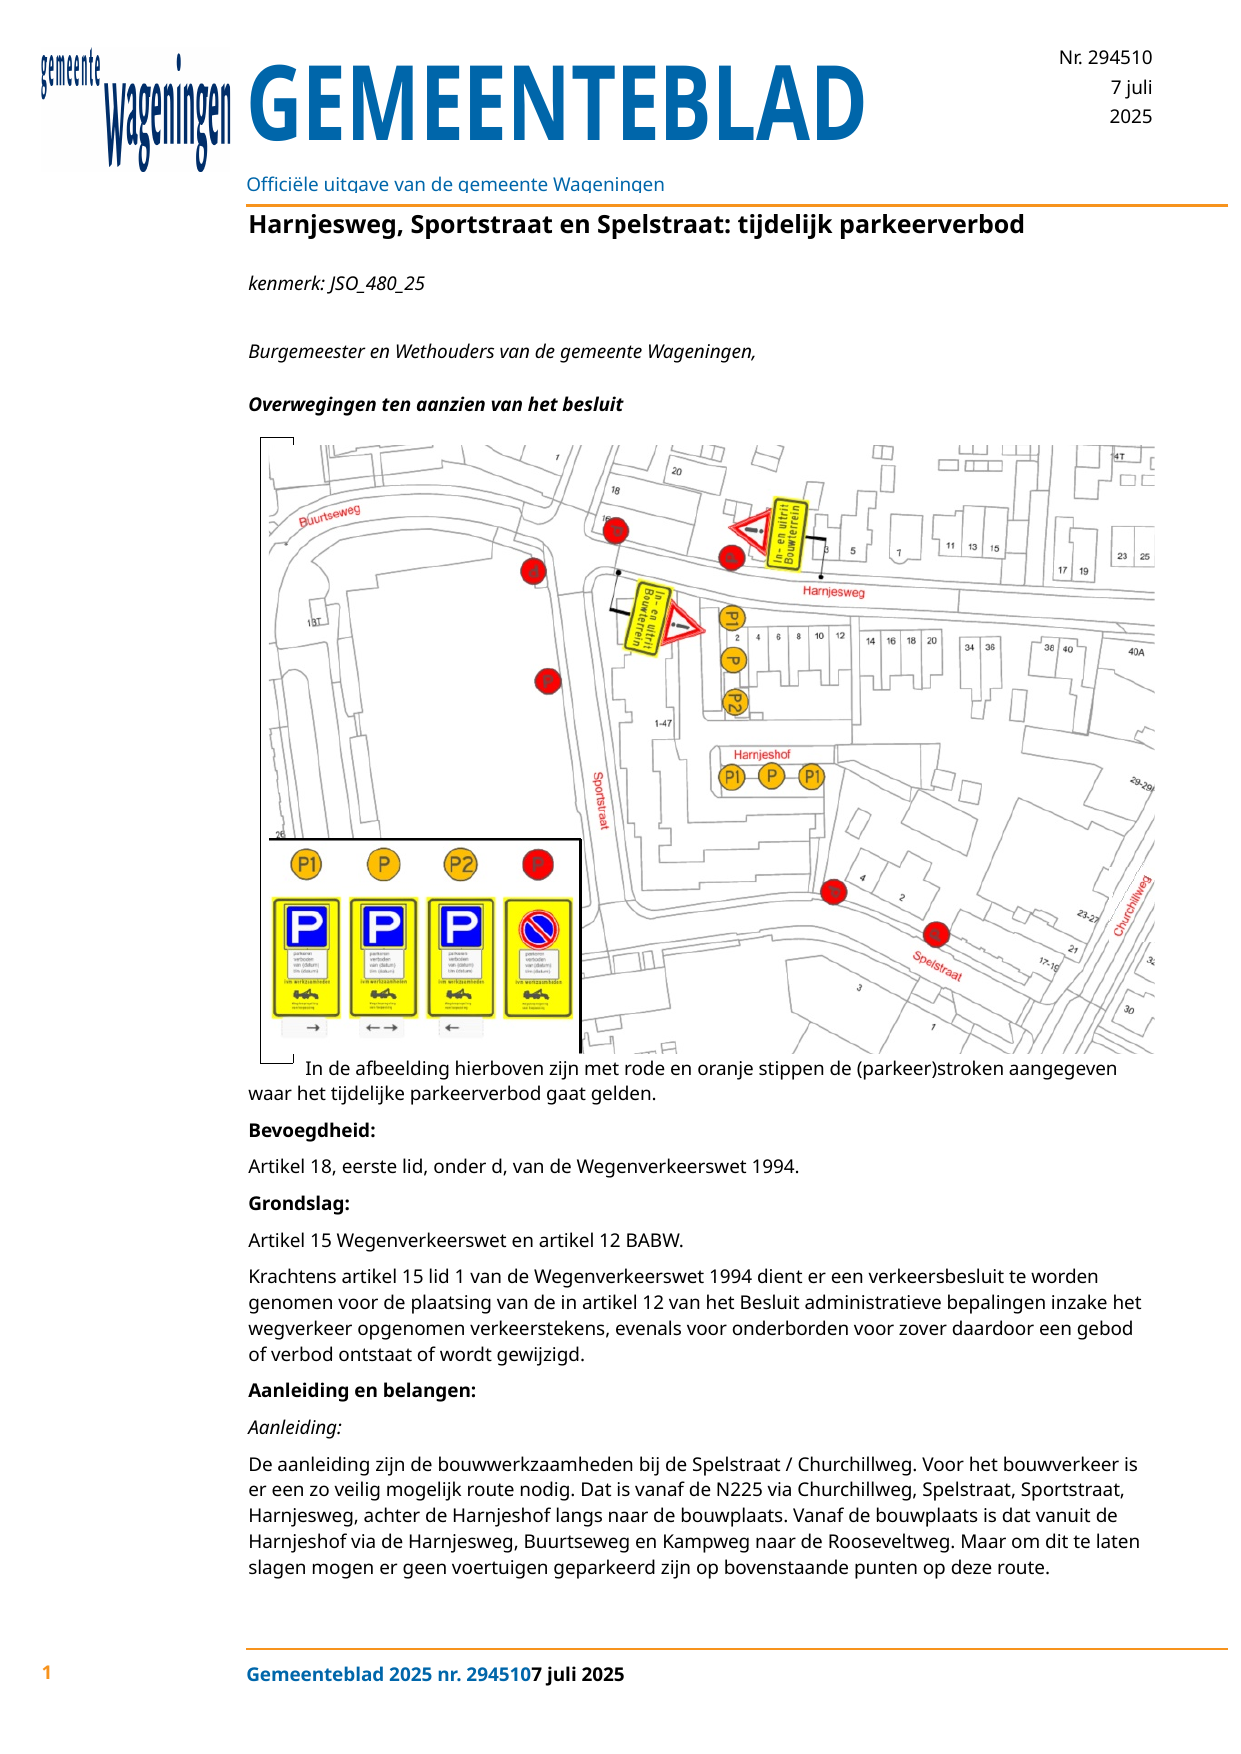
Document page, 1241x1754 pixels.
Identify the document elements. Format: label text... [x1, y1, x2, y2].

text Artikel 18, eerste lid, onder d, van de Wegenverkeerswet 1994. [248, 1154, 1152, 1179]
text Krachtens artikel 15 lid 1 van de Wegenverkeerswet 1994 dient er een verkeersbesluit te worden genomen voor de plaatsing van de in artikel 12 van het Besluit administratieve bepalingen inzake het wegverkeer opgenomen verkeerstekens, evenals voor onderborden voor zover daardoor een gebod of verbod ontstaat of wordt gewijzigd. [248, 1264, 1152, 1367]
picture [41, 47, 231, 172]
text Harnjesweg, Sportstraat en Spelstraat: tijdelijk parkeerverbod [248, 207, 1152, 241]
text In de afbeelding hierboven zijn met rode en oranje stippen de (parkeer)stroken aangegeven waar het tijdelijke parkeerverbod gaat gelden. [248, 425, 1152, 1106]
text Artikel 15 Wegenverkeerswet en artikel 12 BABW. [248, 1227, 1152, 1253]
text kenmerk: JSO_480_25 [248, 270, 1152, 296]
text De aanleiding zijn de bouwwerkzaamheden bij de Spelstraat / Churchillweg. Voor het bouwverkeer is er een zo veilig mogelijk route nodig. Dat is vanaf de N225 via Churchillweg, Spelstraat, Sportstraat, Harnjesweg, achter de Harnjeshof langs naar de bouwplaats. Vanaf de bouwplaats is dat vanuit de Harnjeshof via de Harnjesweg, Buurtseweg en Kampweg naar de Rooseveltweg. Maar om dit te laten slagen mogen er geen voertuigen geparkeerd zijn op bovenstaande punten op deze route. [248, 1451, 1152, 1579]
text Aanleiding en belangen: [248, 1378, 1152, 1403]
text Bevoegdheid: [248, 1117, 1152, 1143]
text Grondslag: [248, 1190, 1152, 1216]
text Burgemeester en Wethouders van de gemeente Wageningen, [248, 338, 1152, 364]
picture [268, 445, 1155, 1054]
text Overwegingen ten aanzien van het besluit [248, 391, 1152, 417]
text Aanleiding: [248, 1414, 1152, 1440]
